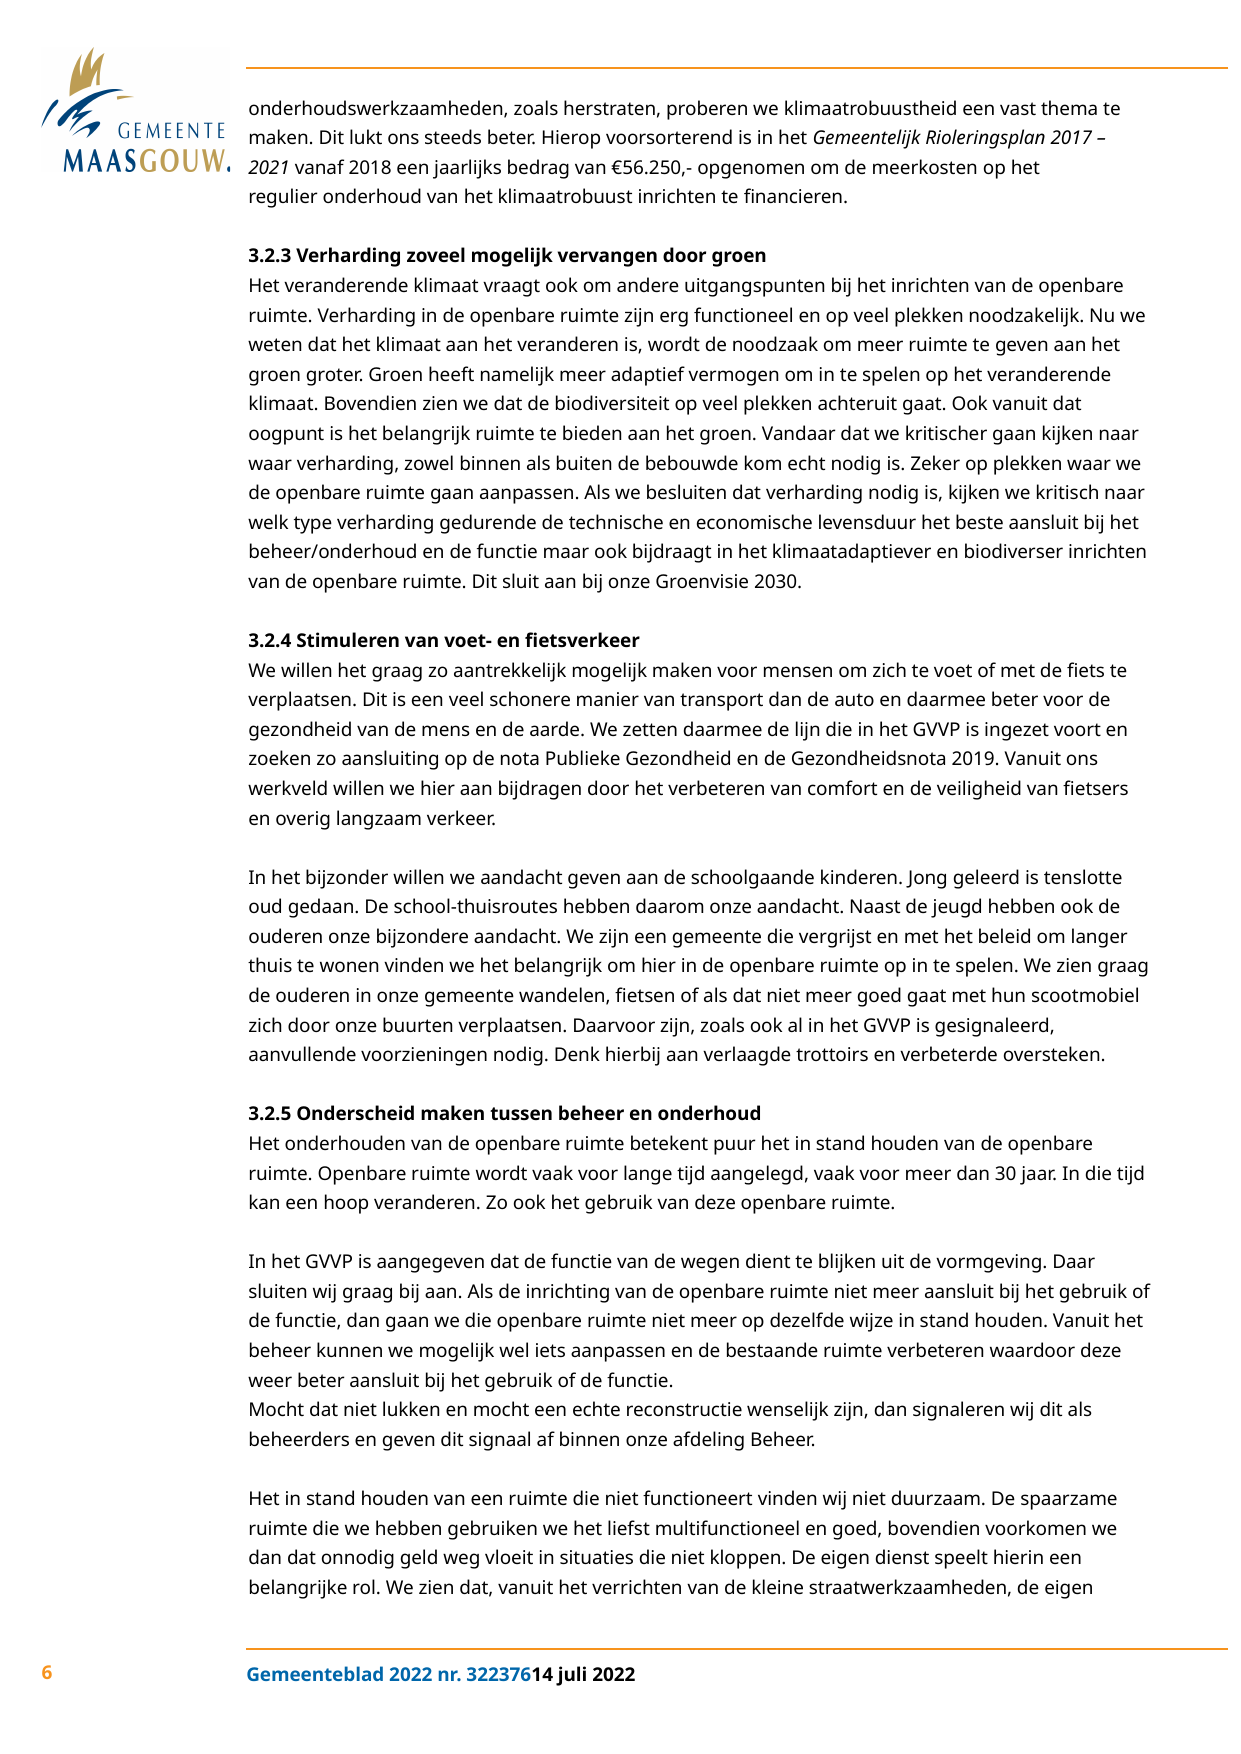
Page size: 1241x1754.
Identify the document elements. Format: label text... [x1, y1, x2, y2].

text Het in stand houden van een ruimte die niet functioneert vinden wij niet duurzaam. De spaarzame ruimte die we hebben gebruiken we het liefst multifunctioneel en goed, bovendien voorkomen we dan dat onnodig geld weg vloeit in situaties die niet kloppen. De eigen dienst speelt hierin een belangrijke rol. We zien dat, vanuit het verrichten van de kleine straatwerkzaamheden, de eigen [248, 1485, 1152, 1600]
picture [41, 47, 231, 172]
text onderhoudswerkzaamheden, zoals herstraten, proberen we klimaatrobuustheid een vast thema te maken. Dit lukt ons steeds beter. Hierop voorsorterend is in het Gemeentelijk Rioleringsplan 2017 – 2021 vanaf 2018 een jaarlijks bedrag van €56.250,- opgenomen om de meerkosten op het regulier onderhoud van het klimaatrobuust inrichten te financieren. [248, 95, 1152, 209]
text Het veranderende klimaat vraagt ook om andere uitgangspunten bij het inrichten van de openbare ruimte. Verharding in de openbare ruimte zijn erg functioneel en op veel plekken noodzakelijk. Nu we weten dat het klimaat aan het veranderen is, wordt de noodzaak om meer ruimte te geven aan het groen groter. Groen heeft namelijk meer adaptief vermogen om in te spelen op het veranderende klimaat. Bovendien zien we dat de biodiversiteit op veel plekken achteruit gaat. Ook vanuit dat oogpunt is het belangrijk ruimte te bieden aan het groen. Vandaar dat we kritischer gaan kijken naar waar verharding, zowel binnen als buiten de bebouwde kom echt nodig is. Zeker op plekken waar we de openbare ruimte gaan aanpassen. Als we besluiten dat verharding nodig is, kijken we kritisch naar welk type verharding gedurende de technische en economische levensduur het beste aansluit bij het beheer/onderhoud en de functie maar ook bijdraagt in het klimaatadaptiever en biodiverser inrichten van de openbare ruimte. Dit sluit aan bij onze Groenvisie 2030. [248, 272, 1152, 594]
text 3.2.3 Verharding zoveel mogelijk vervangen door groen [248, 243, 1152, 268]
text In het GVVP is aangegeven dat de functie van de wegen dient te blijken uit de vormgeving. Daar sluiten wij graag bij aan. Als de inrichting van de openbare ruimte niet meer aansluit bij het gebruik of de functie, dan gaan we die openbare ruimte niet meer op dezelfde wijze in stand houden. Vanuit het beheer kunnen we mogelijk wel iets aanpassen en de bestaande ruimte verbeteren waardoor deze weer beter aansluit bij het gebruik of de functie. [248, 1248, 1152, 1393]
text Mocht dat niet lukken en mocht een echte reconstructie wenselijk zijn, dan signaleren wij dit als beheerders en geven dit signaal af binnen onze afdeling Beheer. [248, 1396, 1152, 1452]
text Het onderhouden van de openbare ruimte betekent puur het in stand houden van de openbare ruimte. Openbare ruimte wordt vaak voor lange tijd aangelegd, vaak voor meer dan 30 jaar. In die tijd kan een hoop veranderen. Zo ook het gebruik van deze openbare ruimte. [248, 1130, 1152, 1215]
text 3.2.4 Stimuleren van voet- en fietsverkeer [248, 627, 1152, 653]
text 3.2.5 Onderscheid maken tussen beheer en onderhoud [248, 1101, 1152, 1126]
text We willen het graag zo aantrekkelijk mogelijk maken voor mensen om zich te voet of met de fiets te verplaatsen. Dit is een veel schonere manier van transport dan de auto en daarmee beter voor de gezondheid van de mens en de aarde. We zetten daarmee de lijn die in het GVVP is ingezet voort en zoeken zo aansluiting op de nota Publieke Gezondheid en de Gezondheidsnota 2019. Vanuit ons werkveld willen we hier aan bijdragen door het verbeteren van comfort en de veiligheid van fietsers en overig langzaam verkeer. [248, 657, 1152, 831]
text In het bijzonder willen we aandacht geven aan de schoolgaande kinderen. Jong geleerd is tenslotte oud gedaan. De school-thuisroutes hebben daarom onze aandacht. Naast de jeugd hebben ook de ouderen onze bijzondere aandacht. We zijn een gemeente die vergrijst en met het beleid om langer thuis te wonen vinden we het belangrijk om hier in de openbare ruimte op in te spelen. We zien graag de ouderen in onze gemeente wandelen, fietsen of als dat niet meer goed gaat met hun scootmobiel zich door onze buurten verplaatsen. Daarvoor zijn, zoals ook al in het GVVP is gesignaleerd, aanvullende voorzieningen nodig. Denk hierbij aan verlaagde trottoirs en verbeterde oversteken. [248, 864, 1152, 1067]
